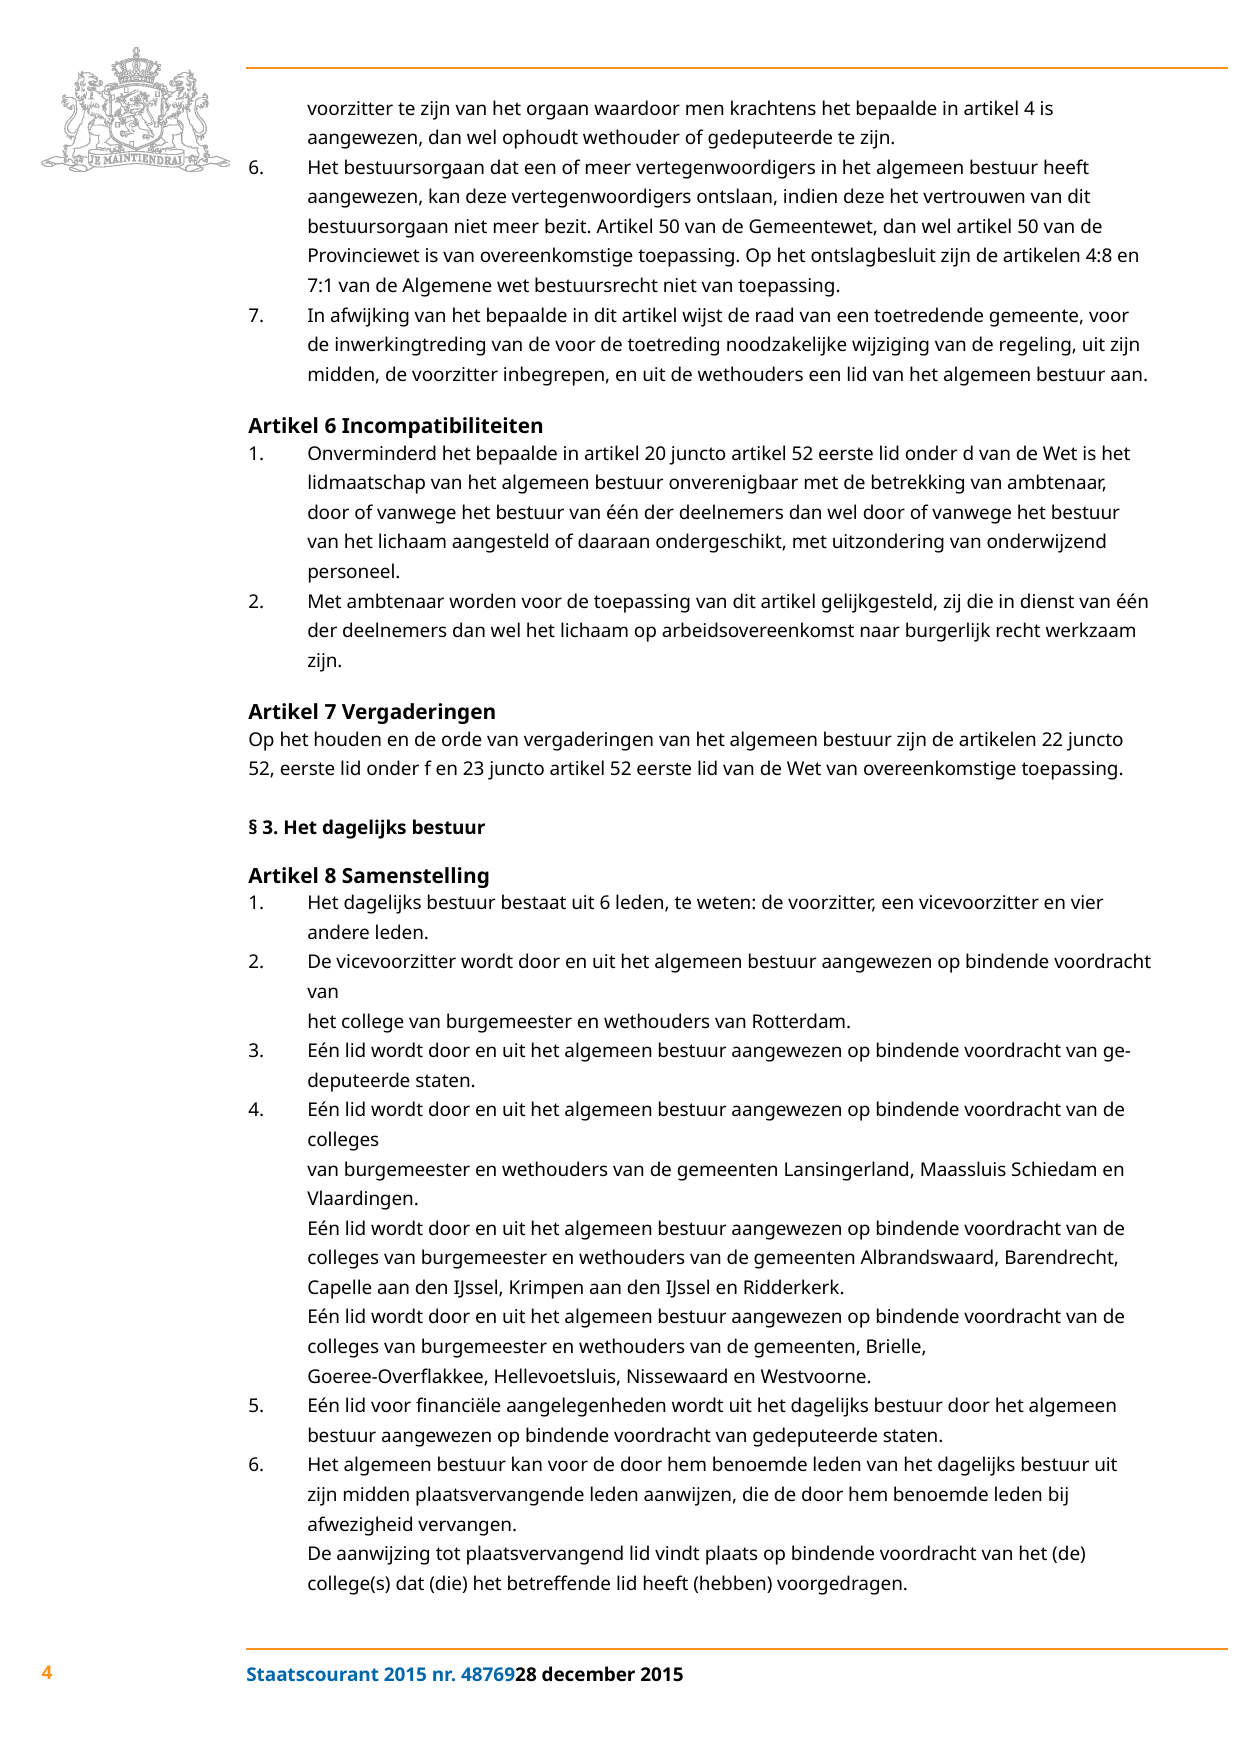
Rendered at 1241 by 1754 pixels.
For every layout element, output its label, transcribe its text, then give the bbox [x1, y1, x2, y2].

list colleges van burgemeester en wethouders van de gemeenten Albrandswaard, Barendrecht, [248, 1244, 1152, 1270]
text Artikel 8 Samenstelling [248, 861, 1152, 889]
list Eén lid wordt door en uit het algemeen bestuur aangewezen op bindende voordracht van de [248, 1215, 1152, 1241]
list Goeree-Overflakkee, Hellevoetsluis, Nissewaard en Westvoorne. [248, 1363, 1152, 1389]
list Het algemeen bestuur kan voor de door hem benoemde leden van het dagelijks bestuur uit zijn midden plaatsvervangende leden aanwijzen, die de door hem benoemde leden bij afwezigheid vervangen. [248, 1452, 1152, 1537]
list colleges van burgemeester en wethouders van de gemeenten, Brielle, [248, 1333, 1152, 1359]
list De vicevoorzitter wordt door en uit het algemeen bestuur aangewezen op bindende voordracht van [248, 949, 1152, 1004]
list het college van burgemeester en wethouders van Rotterdam. [248, 1008, 1152, 1034]
list Het dagelijks bestuur bestaat uit 6 leden, te weten: de voorzitter, een vicevoorzitter en vier andere leden. [248, 889, 1152, 945]
picture [41, 47, 231, 172]
text Artikel 6 Incompatibiliteiten [248, 411, 1152, 440]
list Eén lid wordt door en uit het algemeen bestuur aangewezen op bindende voordracht van de [248, 1304, 1152, 1329]
text § 3. Het dagelijks bestuur [248, 814, 1152, 840]
text Op het houden en de orde van vergaderingen van het algemeen bestuur zijn de artikelen 22 juncto 52, eerste lid onder f en 23 juncto artikel 52 eerste lid van de Wet van overeenkomstige toepassing. [248, 726, 1152, 781]
list Eén lid wordt door en uit het algemeen bestuur aangewezen op bindende voordracht van ge- deputeerde staten. [248, 1037, 1152, 1093]
list Eén lid voor financiële aangelegenheden wordt uit het dagelijks bestuur door het algemeen bestuur aangewezen op bindende voordracht van gedeputeerde staten. [248, 1392, 1152, 1448]
list Capelle aan den IJssel, Krimpen aan den IJssel en Ridderkerk. [248, 1274, 1152, 1300]
list Het bestuursorgaan dat een of meer vertegenwoordigers in het algemeen bestuur heeft aangewezen, kan deze vertegenwoordigers ontslaan, indien deze het vertrouwen van dit bestuursorgaan niet meer bezit. Artikel 50 van de Gemeentewet, dan wel artikel 50 van de Provinciewet is van overeenkomstige toepassing. Op het ontslagbesluit zijn de artikelen 4:8 en 7:1 van de Algemene wet bestuursrecht niet van toepassing. [248, 154, 1152, 298]
list Eén lid wordt door en uit het algemeen bestuur aangewezen op bindende voordracht van de colleges [248, 1097, 1152, 1152]
list Met ambtenaar worden voor de toepassing van dit artikel gelijkgesteld, zij die in dienst van één der deelnemers dan wel het lichaam op arbeidsovereenkomst naar burgerlijk recht werkzaam zijn. [248, 588, 1152, 673]
list voorzitter te zijn van het orgaan waardoor men krachtens het bepaalde in artikel 4 is aangewezen, dan wel ophoudt wethouder of gedeputeerde te zijn. [248, 95, 1152, 150]
list De aanwijzing tot plaatsvervangend lid vindt plaats op bindende voordracht van het (de) college(s) dat (die) het betreffende lid heeft (hebben) voorgedragen. [248, 1540, 1152, 1596]
list Onverminderd het bepaalde in artikel 20 juncto artikel 52 eerste lid onder d van de Wet is het lidmaatschap van het algemeen bestuur onverenigbaar met de betrekking van ambtenaar, door of vanwege het bestuur van één der deelnemers dan wel door of vanwege het bestuur van het lichaam aangesteld of daaraan ondergeschikt, met uitzondering van onderwijzend personeel. [248, 440, 1152, 584]
list In afwijking van het bepaalde in dit artikel wijst de raad van een toetredende gemeente, voor de inwerkingtreding van de voor de toetreding noodzakelijke wijziging van de regeling, uit zijn midden, de voorzitter inbegrepen, en uit de wethouders een lid van het algemeen bestuur aan. [248, 302, 1152, 387]
list van burgemeester en wethouders van de gemeenten Lansingerland, Maassluis Schiedam en Vlaardingen. [248, 1156, 1152, 1211]
text Artikel 7 Vergaderingen [248, 697, 1152, 726]
